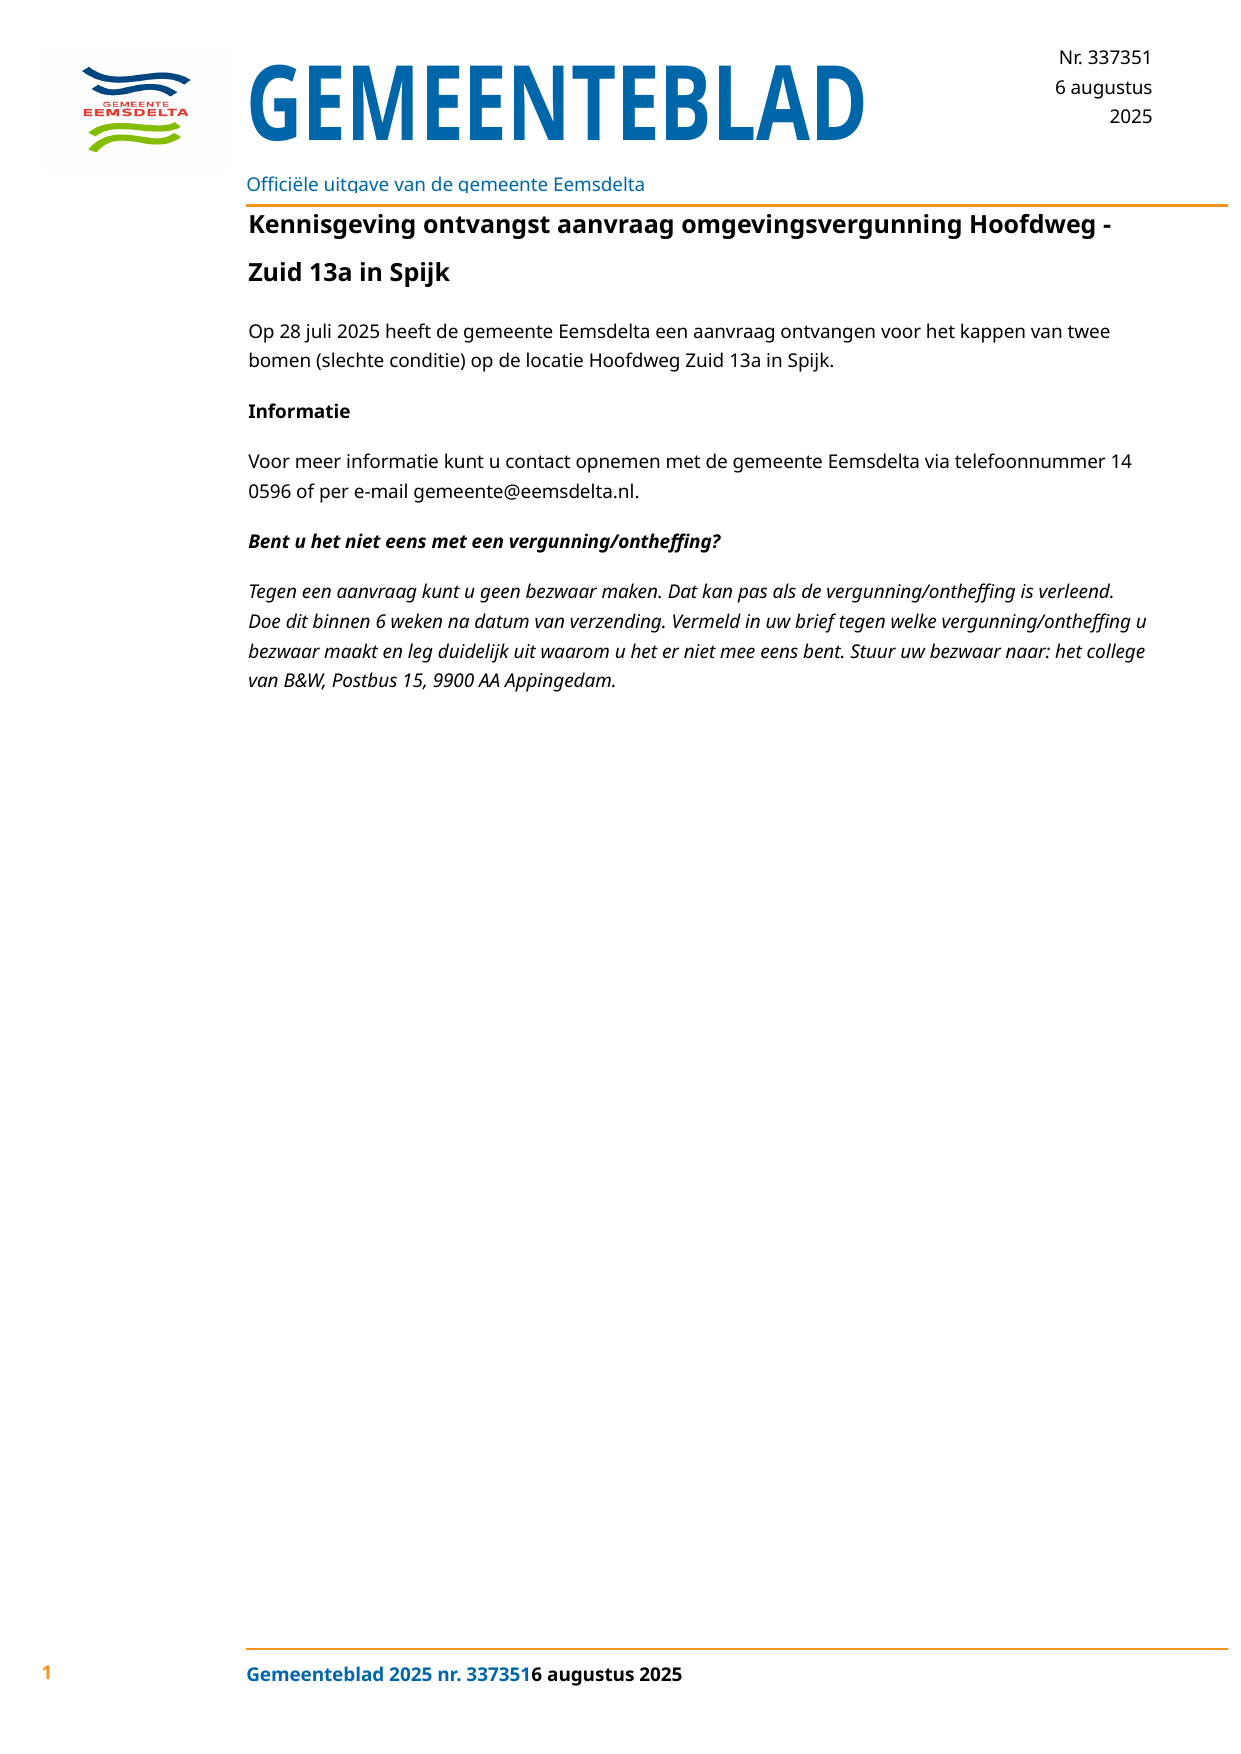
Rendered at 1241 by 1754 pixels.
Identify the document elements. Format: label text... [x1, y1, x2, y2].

text Kennisgeving ontvangst aanvraag omgevingsvergunning Hoofdweg - Zuid 13a in Spijk [248, 207, 1152, 288]
text Bent u het niet eens met een vergunning/ontheffing? [248, 528, 1152, 554]
text Op 28 juli 2025 heeft de gemeente Eemsdelta een aanvraag ontvangen voor het kappen van twee bomen (slechte conditie) op de locatie Hoofdweg Zuid 13a in Spijk. [248, 318, 1152, 373]
picture [41, 47, 231, 172]
text Tegen een aanvraag kunt u geen bezwaar maken. Dat kan pas als de vergunning/ontheffing is verleend. Doe dit binnen 6 weken na datum van verzending. Vermeld in uw brief tegen welke vergunning/ontheffing u bezwaar maakt en leg duidelijk uit waarom u het er niet mee eens bent. Stuur uw bezwaar naar: het college van B&W, Postbus 15, 9900 AA Appingedam. [248, 579, 1152, 693]
text Informatie [248, 398, 1152, 424]
text Voor meer informatie kunt u contact opnemen met de gemeente Eemsdelta via telefoonnummer 14 0596 of per e-mail gemeente@eemsdelta.nl. [248, 448, 1152, 504]
